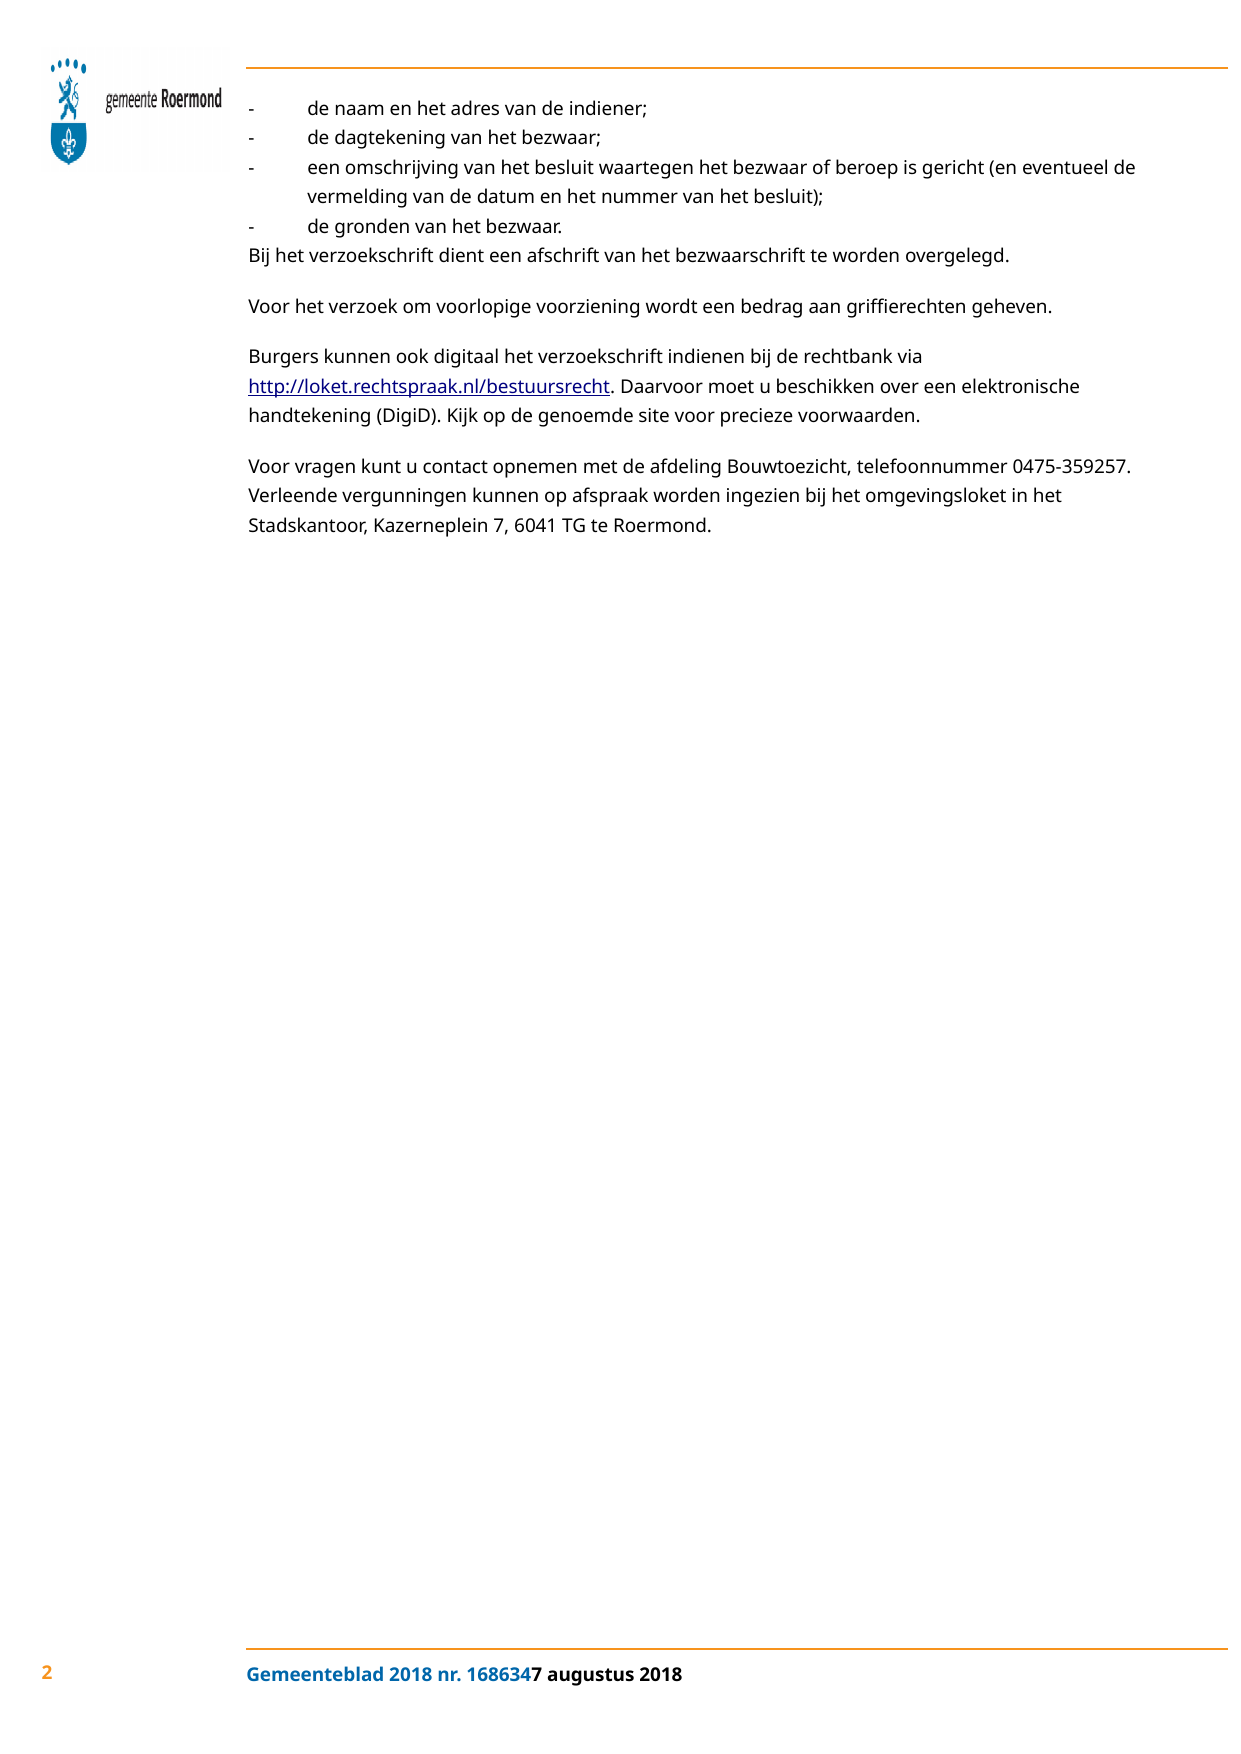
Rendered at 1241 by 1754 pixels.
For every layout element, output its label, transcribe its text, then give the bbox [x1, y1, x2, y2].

list de dagtekening van het bezwaar; [248, 124, 1152, 150]
text Voor vragen kunt u contact opnemen met de afdeling Bouwtoezicht, telefoonnummer 0475-359257. Verleende vergunningen kunnen op afspraak worden ingezien bij het omgevingsloket in het Stadskantoor, Kazerneplein 7, 6041 TG te Roermond. [248, 453, 1152, 538]
list de gronden van het bezwaar. [248, 213, 1152, 239]
picture [41, 47, 231, 172]
text Burgers kunnen ook digitaal het verzoekschrift indienen bij de rechtbank via http://loket.rechtspraak.nl/bestuursrecht. Daarvoor moet u beschikken over een elektronische handtekening (DigiD). Kijk op de genoemde site voor precieze voorwaarden. [248, 343, 1152, 428]
list de naam en het adres van de indiener; [248, 95, 1152, 121]
text Voor het verzoek om voorlopige voorziening wordt een bedrag aan griffierechten geheven. [248, 293, 1152, 319]
list een omschrijving van het besluit waartegen het bezwaar of beroep is gericht (en eventueel de vermelding van de datum en het nummer van het besluit); [248, 154, 1152, 209]
text Bij het verzoekschrift dient een afschrift van het bezwaarschrift te worden overgelegd. [248, 243, 1152, 268]
